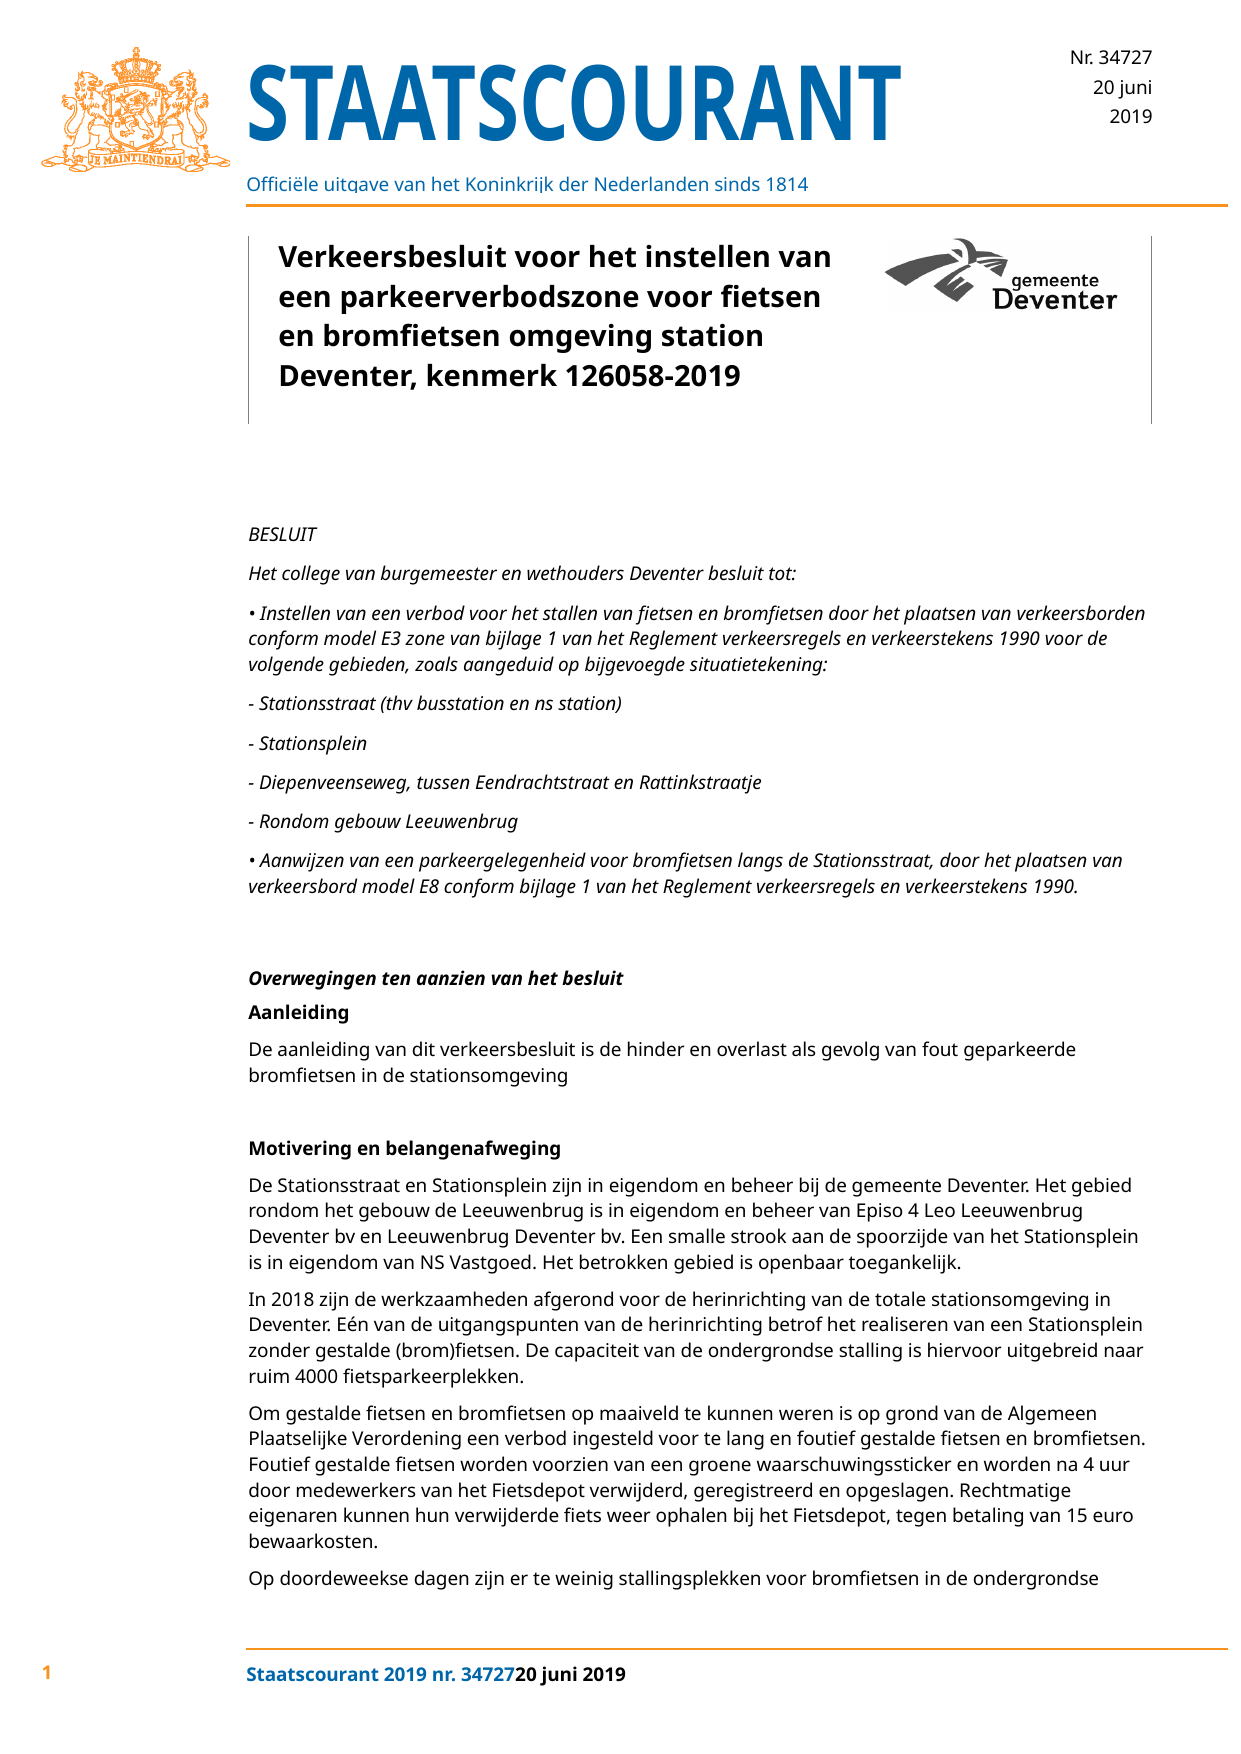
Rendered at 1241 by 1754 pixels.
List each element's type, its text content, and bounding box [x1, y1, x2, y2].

text Om gestalde fietsen en bromfietsen op maaiveld te kunnen weren is op grond van de Algemeen Plaatselijke Verordening een verbod ingesteld voor te lang en foutief gestalde fietsen en bromfietsen. Foutief gestalde fietsen worden voorzien van een groene waarschuwingssticker en worden na 4 uur door medewerkers van het Fietsdepot verwijderd, geregistreerd en opgeslagen. Rechtmatige eigenaren kunnen hun verwijderde fiets weer ophalen bij het Fietsdepot, tegen betaling van 15 euro bewaarkosten. [248, 1400, 1152, 1554]
text Aanleiding [248, 999, 1152, 1025]
text Overwegingen ten aanzien van het besluit [248, 966, 1152, 991]
text De aanleiding van dit verkeersbesluit is de hinder en overlast als gevolg van fout geparkeerde bromfietsen in de stationsomgeving [248, 1036, 1152, 1088]
text - Stationsstraat (thv busstation en ns station) [248, 691, 1152, 716]
text Het college van burgemeester en wethouders Deventer besluit tot: [248, 561, 1152, 586]
text In 2018 zijn de werkzaamheden afgerond voor de herinrichting van de totale stationsomgeving in Deventer. Eén van de uitgangspunten van de herinrichting betrof het realiseren van een Stationsplein zonder gestalde (brom)fietsen. De capaciteit van de ondergrondse stalling is hiervoor uitgebreid naar ruim 4000 fietsparkeerplekken. [248, 1286, 1152, 1389]
table_header Verkeersbesluit voor het instellen van een parkeerverbodszone voor fietsen en bromfietsen omgeving station Deventer, kenmerk 126058-2019 [249, 236, 850, 424]
text • Aanwijzen van een parkeergelegenheid voor bromfietsen langs de Stationsstraat, door het plaatsen van verkeersbord model E8 conform bijlage 1 van het Reglement verkeersregels en verkeerstekens 1990. [248, 848, 1152, 899]
picture [41, 47, 231, 172]
text Motivering en belangenafweging [248, 1135, 1152, 1161]
picture [882, 236, 1119, 311]
text Op doordeweekse dagen zijn er te weinig stallingsplekken voor bromfietsen in de ondergrondse [248, 1565, 1152, 1591]
text - Diepenveenseweg, tussen Eendrachtstraat en Rattinkstraatje [248, 769, 1152, 795]
text - Stationsplein [248, 730, 1152, 756]
text De Stationsstraat en Stationsplein zijn in eigendom en beheer bij de gemeente Deventer. Het gebied rondom het gebouw de Leeuwenbrug is in eigendom en beheer van Episo 4 Leo Leeuwenbrug Deventer bv en Leeuwenbrug Deventer bv. Een smalle strook aan de spoorzijde van het Stationsplein is in eigendom van NS Vastgoed. Het betrokken gebied is openbaar toegankelijk. [248, 1172, 1152, 1275]
text BESLUIT [248, 521, 1152, 547]
text - Rondom gebouw Leeuwenbrug [248, 808, 1152, 834]
text • Instellen van een verbod voor het stallen van fietsen en bromfietsen door het plaatsen van verkeersborden conform model E3 zone van bijlage 1 van het Reglement verkeersregels en verkeerstekens 1990 voor de volgende gebieden, zoals aangeduid op bijgevoegde situatietekening: [248, 600, 1152, 677]
table_header [850, 236, 1151, 424]
